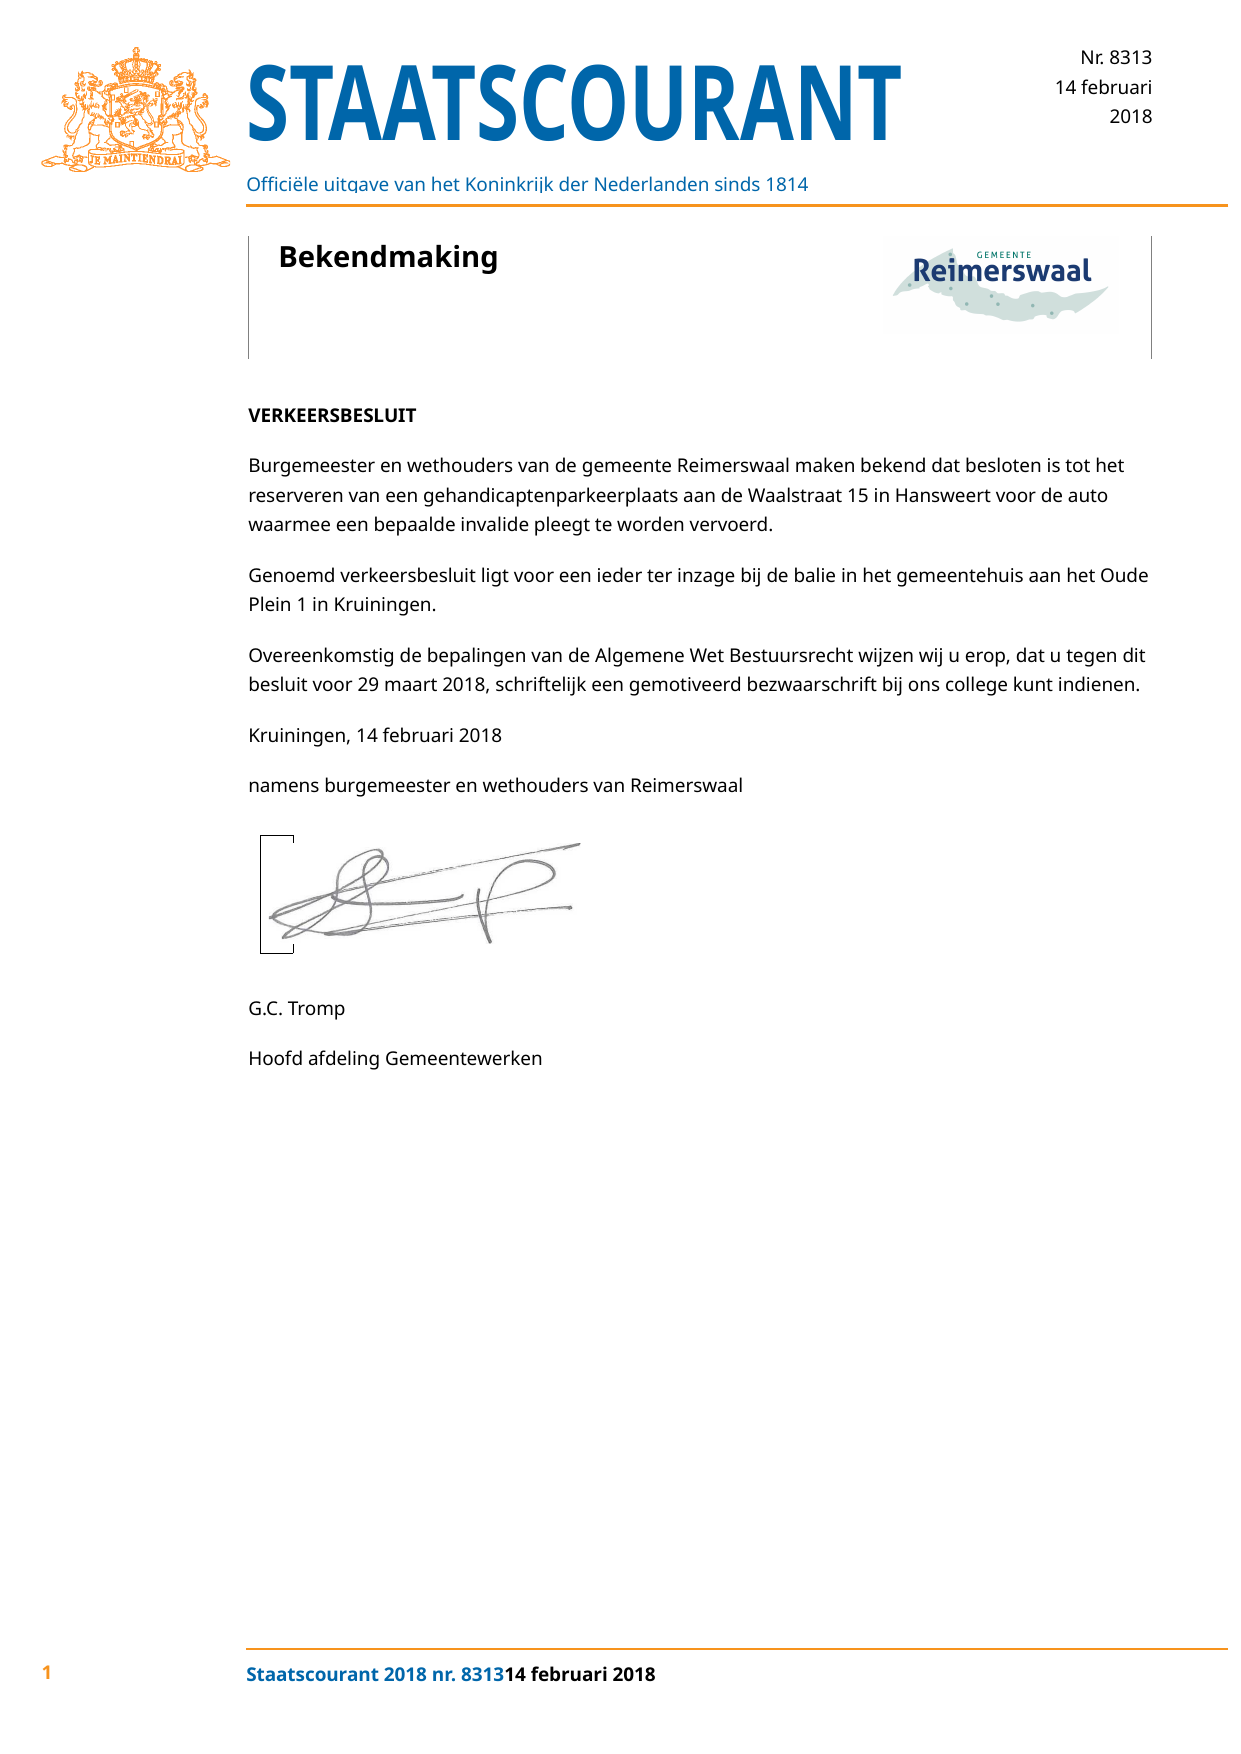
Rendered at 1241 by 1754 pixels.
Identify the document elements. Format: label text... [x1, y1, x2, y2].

picture [41, 47, 231, 172]
text namens burgemeester en wethouders van Reimerswaal [248, 772, 1152, 798]
text Genoemd verkeersbesluit ligt voor een ieder ter inzage bij de balie in het gemeentehuis aan het Oude Plein 1 in Kruiningen. [248, 562, 1152, 617]
text G.C. Tromp [248, 995, 1152, 1021]
text VERKEERSBESLUIT [248, 402, 1152, 428]
text Burgemeester en wethouders van de gemeente Reimerswaal maken bekend dat besloten is tot het reserveren van een gehandicaptenparkeerplaats aan de Waalstraat 15 in Hansweert voor de auto waarmee een bepaalde invalide pleegt te worden vervoerd. [248, 452, 1152, 537]
table_header Bekendmaking [249, 236, 850, 359]
text Overeenkomstig de bepalingen van de Algemene Wet Bestuursrecht wijzen wij u erop, dat u tegen dit besluit voor 29 maart 2018, schriftelijk een gemotiveerd bezwaarschrift bij ons college kunt indienen. [248, 642, 1152, 697]
picture [882, 236, 1119, 334]
text Kruiningen, 14 februari 2018 [248, 722, 1152, 748]
text Hoofd afdeling Gemeentewerken [248, 1046, 1152, 1071]
picture [268, 843, 581, 944]
table_header [850, 236, 1151, 359]
